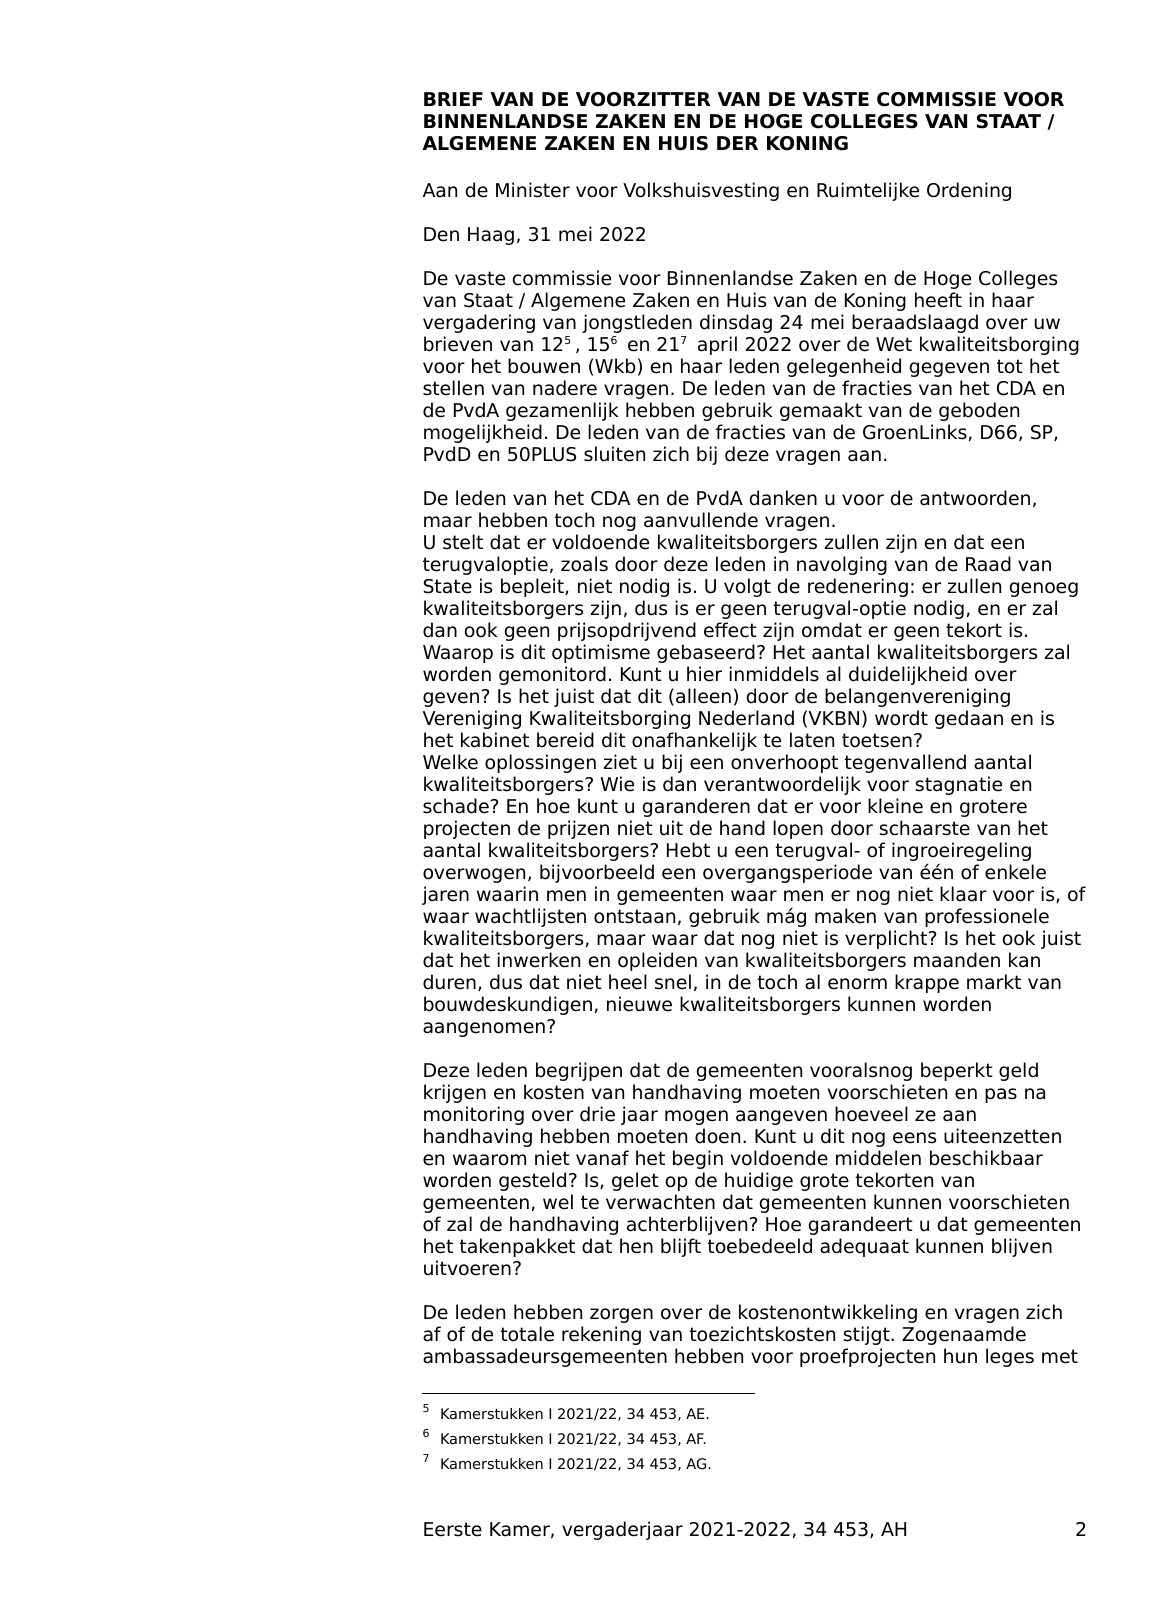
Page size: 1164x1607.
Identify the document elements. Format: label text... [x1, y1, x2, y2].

text Den Haag, 31 mei 2022 [422, 224, 1087, 246]
text De leden hebben zorgen over de kostenontwikkeling en vragen zich af of de totale rekening van toezichtskosten stijgt. Zogenaamde ambassadeursgemeenten hebben voor proefprojecten hun leges met [422, 1302, 1087, 1368]
text Deze leden begrijpen dat de gemeenten vooralsnog beperkt geld krijgen en kosten van handhaving moeten voorschieten en pas na monitoring over drie jaar mogen aangeven hoeveel ze aan handhaving hebben moeten doen. Kunt u dit nog eens uiteenzetten en waarom niet vanaf het begin voldoende middelen beschikbaar worden gesteld? Is, gelet op de huidige grote tekorten van gemeenten, wel te verwachten dat gemeenten kunnen voorschieten of zal de handhaving achterblijven? Hoe garandeert u dat gemeenten het takenpakket dat hen blijft toebedeeld adequaat kunnen blijven uitvoeren? [422, 1060, 1087, 1280]
text Kamerstukken I 2021/22, 34 453, AF. [422, 1427, 1087, 1449]
subtitle BRIEF VAN DE VOORZITTER VAN DE VASTE COMMISSIE VOOR BINNENLANDSE ZAKEN EN DE HOGE COLLEGES VAN STAAT / ALGEMENE ZAKEN EN HUIS DER KONING [422, 89, 1087, 155]
text Aan de Minister voor Volkshuisvesting en Ruimtelijke Ordening [422, 180, 1087, 202]
text De vaste commissie voor Binnenlandse Zaken en de Hoge Colleges van Staat / Algemene Zaken en Huis van de Koning heeft in haar vergadering van jongstleden dinsdag 24 mei beraadslaagd over uw brieven van 12, 15 en 21 april 2022 over de Wet kwaliteitsborging voor het bouwen (Wkb) en haar leden gelegenheid gegeven tot het stellen van nadere vragen. De leden van de fracties van het CDA en de PvdA gezamenlijk hebben gebruik gemaakt van de geboden mogelijkheid. De leden van de fracties van de GroenLinks, D66, SP, PvdD en 50PLUS sluiten zich bij deze vragen aan. [422, 268, 1087, 466]
text De leden van het CDA en de PvdA danken u voor de antwoorden, maar hebben toch nog aanvullende vragen. [422, 488, 1087, 532]
text Kamerstukken I 2021/22, 34 453, AE. [422, 1402, 1087, 1424]
text Kamerstukken I 2021/22, 34 453, AG. [422, 1452, 1087, 1474]
text Welke oplossingen ziet u bij een onverhoopt tegenvallend aantal kwaliteitsborgers? Wie is dan verantwoordelijk voor stagnatie en schade? En hoe kunt u garanderen dat er voor kleine en grotere projecten de prijzen niet uit de hand lopen door schaarste van het aantal kwaliteitsborgers? Hebt u een terugval- of ingroeiregeling overwogen, bijvoorbeeld een overgangsperiode van één of enkele jaren waarin men in gemeenten waar men er nog niet klaar voor is, of waar wachtlijsten ontstaan, gebruik mág maken van professionele kwaliteitsborgers, maar waar dat nog niet is verplicht? Is het ook juist dat het inwerken en opleiden van kwaliteitsborgers maanden kan duren, dus dat niet heel snel, in de toch al enorm krappe markt van bouwdeskundigen, nieuwe kwaliteitsborgers kunnen worden aangenomen? [422, 752, 1087, 1038]
text U stelt dat er voldoende kwaliteitsborgers zullen zijn en dat een terugvaloptie, zoals door deze leden in navolging van de Raad van State is bepleit, niet nodig is. U volgt de redenering: er zullen genoeg kwaliteitsborgers zijn, dus is er geen terugval-optie nodig, en er zal dan ook geen prijsopdrijvend effect zijn omdat er geen tekort is. Waarop is dit optimisme gebaseerd? Het aantal kwaliteitsborgers zal worden gemonitord. Kunt u hier inmiddels al duidelijkheid over geven? Is het juist dat dit (alleen) door de belangenvereniging Vereniging Kwaliteitsborging Nederland (VKBN) wordt gedaan en is het kabinet bereid dit onafhankelijk te laten toetsen? [422, 532, 1087, 752]
